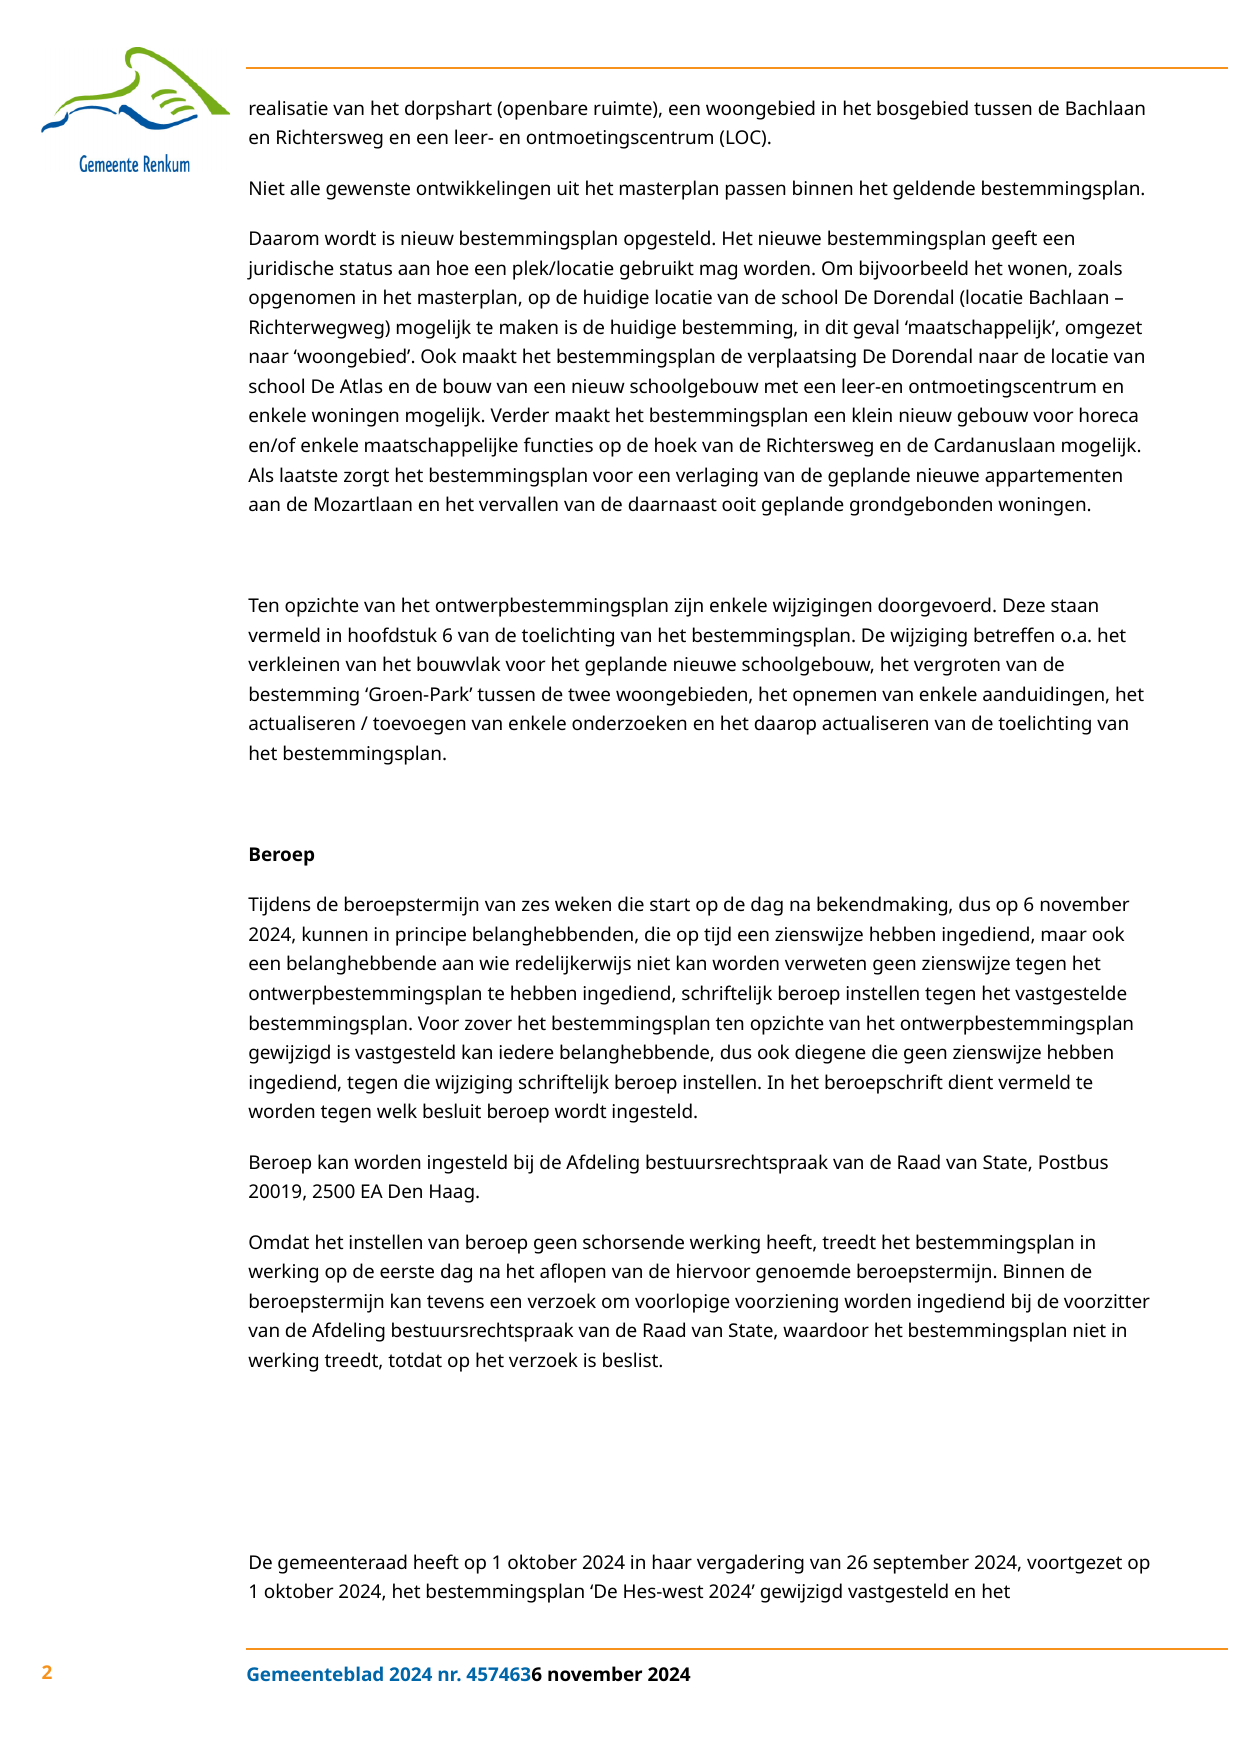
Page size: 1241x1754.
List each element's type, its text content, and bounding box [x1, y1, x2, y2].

text Tijdens de beroepstermijn van zes weken die start op de dag na bekendmaking, dus op 6 november 2024, kunnen in principe belanghebbenden, die op tijd een zienswijze hebben ingediend, maar ook een belanghebbende aan wie redelijkerwijs niet kan worden verweten geen zienswijze tegen het ontwerpbestemmingsplan te hebben ingediend, schriftelijk beroep instellen tegen het vastgestelde bestemmingsplan. Voor zover het bestemmingsplan ten opzichte van het ontwerpbestemmingsplan gewijzigd is vastgesteld kan iedere belanghebbende, dus ook diegene die geen zienswijze hebben ingediend, tegen die wijziging schriftelijk beroep instellen. In het beroepschrift dient vermeld te worden tegen welk besluit beroep wordt ingesteld. [248, 891, 1152, 1124]
text Niet alle gewenste ontwikkelingen uit het masterplan passen binnen het geldende bestemmingsplan. [248, 175, 1152, 201]
text De gemeenteraad heeft op 1 oktober 2024 in haar vergadering van 26 september 2024, voortgezet op 1 oktober 2024, het bestemmingsplan ‘De Hes-west 2024’ gewijzigd vastgesteld en het [248, 1549, 1152, 1604]
text Omdat het instellen van beroep geen schorsende werking heeft, treedt het bestemmingsplan in werking op de eerste dag na het aflopen van de hiervoor genoemde beroepstermijn. Binnen de beroepstermijn kan tevens een verzoek om voorlopige voorziening worden ingediend bij de voorzitter van de Afdeling bestuursrechtspraak van de Raad van State, waardoor het bestemmingsplan niet in werking treedt, totdat op het verzoek is beslist. [248, 1229, 1152, 1373]
text Beroep [248, 841, 1152, 867]
text Beroep kan worden ingesteld bij de Afdeling bestuursrechtspraak van de Raad van State, Postbus 20019, 2500 EA Den Haag. [248, 1149, 1152, 1204]
text realisatie van het dorpshart (openbare ruimte), een woongebied in het bosgebied tussen de Bachlaan en Richtersweg en een leer- en ontmoetingscentrum (LOC). [248, 95, 1152, 150]
text Ten opzichte van het ontwerpbestemmingsplan zijn enkele wijzigingen doorgevoerd. Deze staan vermeld in hoofdstuk 6 van de toelichting van het bestemmingsplan. De wijziging betreffen o.a. het verkleinen van het bouwvlak voor het geplande nieuwe schoolgebouw, het vergroten van de bestemming ‘Groen-Park’ tussen de twee woongebieden, het opnemen van enkele aanduidingen, het actualiseren / toevoegen van enkele onderzoeken en het daarop actualiseren van de toelichting van het bestemmingsplan. [248, 592, 1152, 766]
picture [41, 47, 231, 172]
text Daarom wordt is nieuw bestemmingsplan opgesteld. Het nieuwe bestemmingsplan geeft een juridische status aan hoe een plek/locatie gebruikt mag worden. Om bijvoorbeeld het wonen, zoals opgenomen in het masterplan, op de huidige locatie van de school De Dorendal (locatie Bachlaan – Richterwegweg) mogelijk te maken is de huidige bestemming, in dit geval ‘maatschappelijk’, omgezet naar ‘woongebied’. Ook maakt het bestemmingsplan de verplaatsing De Dorendal naar de locatie van school De Atlas en de bouw van een nieuw schoolgebouw met een leer-en ontmoetingscentrum en enkele woningen mogelijk. Verder maakt het bestemmingsplan een klein nieuw gebouw voor horeca en/of enkele maatschappelijke functies op de hoek van de Richtersweg en de Cardanuslaan mogelijk. Als laatste zorgt het bestemmingsplan voor een verlaging van de geplande nieuwe appartementen aan de Mozartlaan en het vervallen van de daarnaast ooit geplande grondgebonden woningen. [248, 225, 1152, 517]
